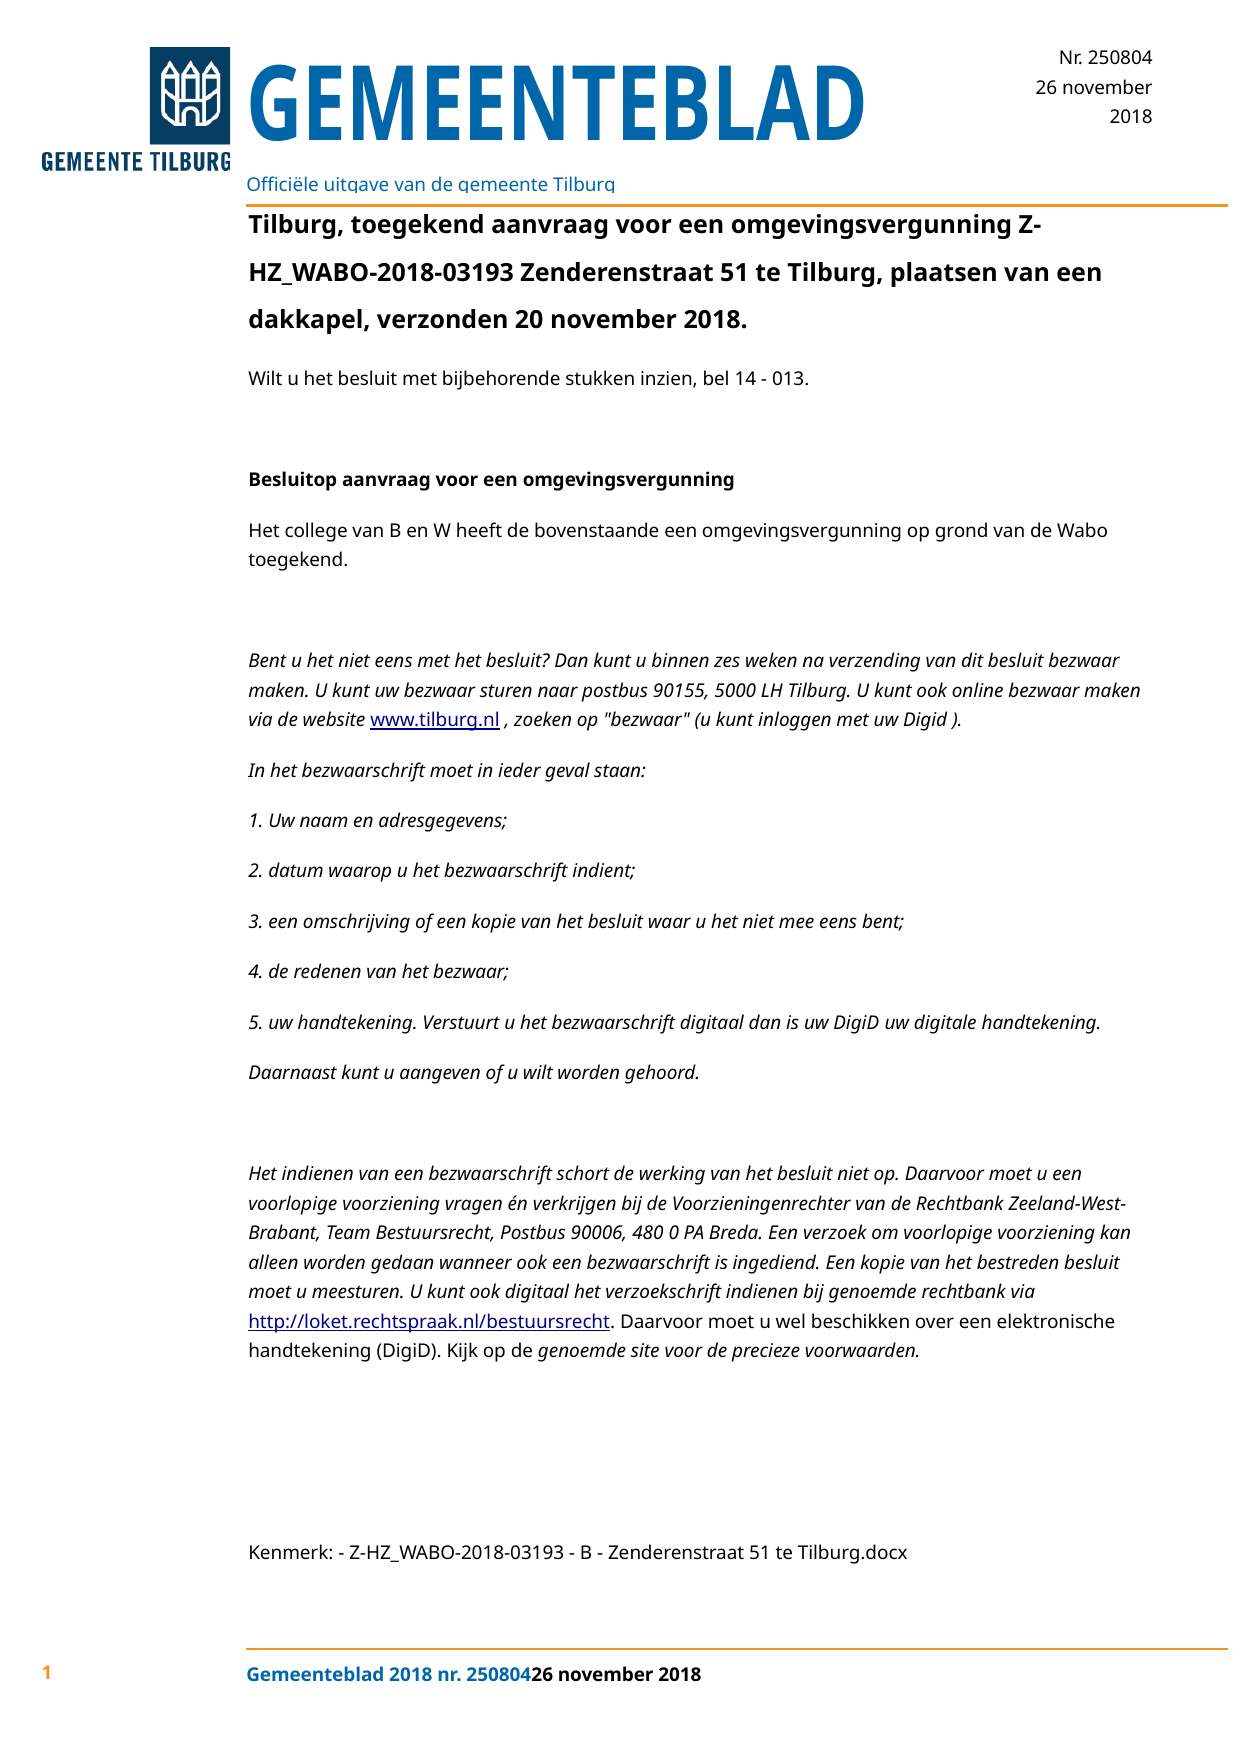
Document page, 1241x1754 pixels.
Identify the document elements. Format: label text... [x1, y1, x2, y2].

text Tilburg, toegekend aanvraag voor een omgevingsvergunning Z-HZ_WABO-2018-03193 Zenderenstraat 51 te Tilburg, plaatsen van een dakkapel, verzonden 20 november 2018. [248, 207, 1152, 336]
text 2. datum waarop u het bezwaarschrift indient; [248, 858, 1152, 883]
text Besluitop aanvraag voor een omgevingsvergunning [248, 466, 1152, 492]
text 3. een omschrijving of een kopie van het besluit waar u het niet mee eens bent; [248, 908, 1152, 934]
text In het bezwaarschrift moet in ieder geval staan: [248, 757, 1152, 782]
text Kenmerk: - Z-HZ_WABO-2018-03193 - B - Zenderenstraat 51 te Tilburg.docx [248, 1539, 1152, 1565]
picture [41, 47, 231, 172]
text 4. de redenen van het bezwaar; [248, 958, 1152, 984]
text Bent u het niet eens met het besluit? Dan kunt u binnen zes weken na verzending van dit besluit bezwaar maken. U kunt uw bezwaar sturen naar postbus 90155, 5000 LH Tilburg. U kunt ook online bezwaar maken via de website www.tilburg.nl , zoeken op "bezwaar" (u kunt inloggen met uw Digid ). [248, 647, 1152, 732]
text Het indienen van een bezwaarschrift schort de werking van het besluit niet op. Daarvoor moet u een voorlopige voorziening vragen én verkrijgen bij de Voorzieningenrechter van de Rechtbank Zeeland-West-Brabant, Team Bestuursrecht, Postbus 90006, 480 0 PA Breda. Een verzoek om voorlopige voorziening kan alleen worden gedaan wanneer ook een bezwaarschrift is ingediend. Een kopie van het bestreden besluit moet u meesturen. U kunt ook digitaal het verzoekschrift indienen bij genoemde rechtbank via http://loket.rechtspraak.nl/bestuursrecht. Daarvoor moet u wel beschikken over een elektronische handtekening (DigiD). Kijk op de genoemde site voor de precieze voorwaarden. [248, 1160, 1152, 1363]
text 1. Uw naam en adresgegevens; [248, 807, 1152, 833]
text Wilt u het besluit met bijbehorende stukken inzien, bel 14 - 013. [248, 366, 1152, 391]
text 5. uw handtekening. Verstuurt u het bezwaarschrift digitaal dan is uw DigiD uw digitale handtekening. [248, 1009, 1152, 1034]
text Daarnaast kunt u aangeven of u wilt worden gehoord. [248, 1059, 1152, 1085]
text Het college van B en W heeft de bovenstaande een omgevingsvergunning op grond van de Wabo toegekend. [248, 517, 1152, 572]
